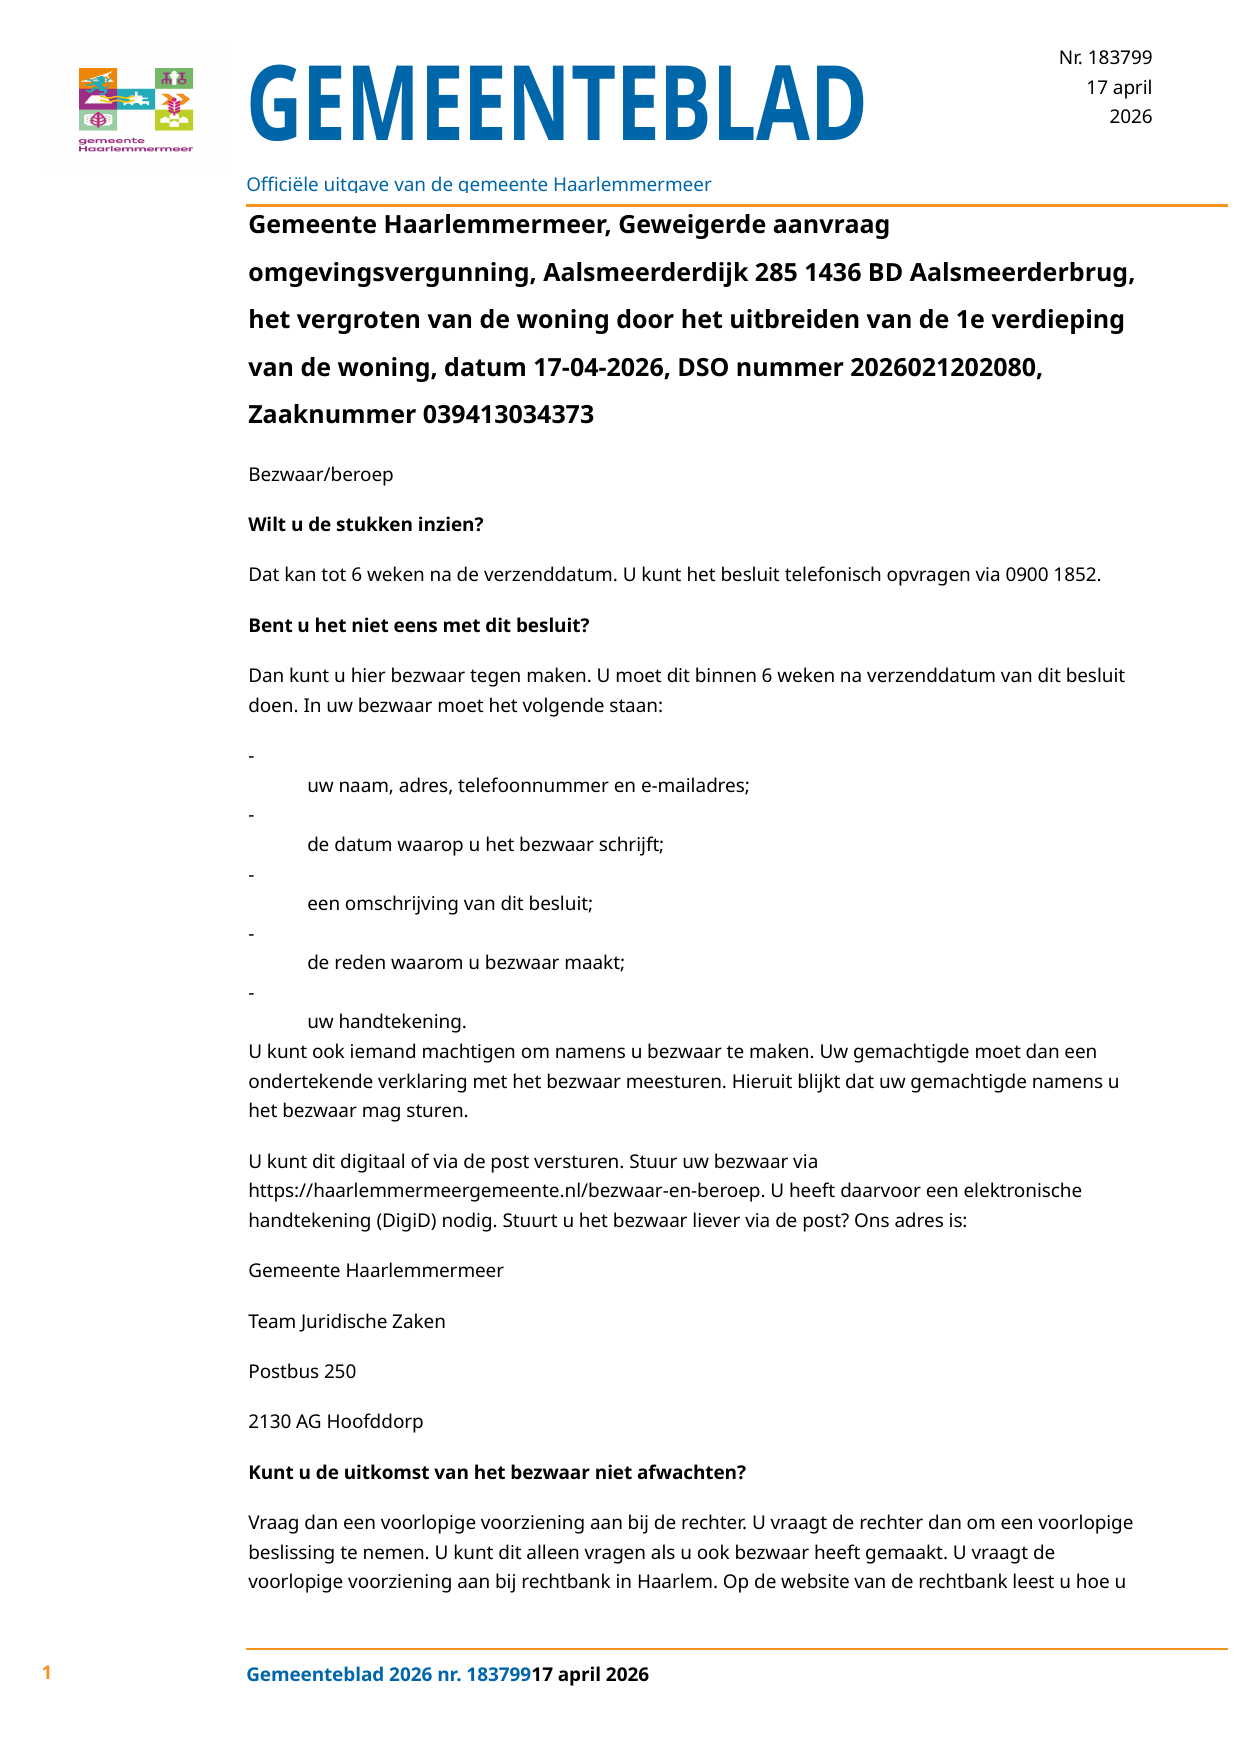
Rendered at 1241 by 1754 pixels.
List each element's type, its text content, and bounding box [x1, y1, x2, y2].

text U kunt dit digitaal of via de post versturen. Stuur uw bezwaar via https://haarlemmermeergemeente.nl/bezwaar-en-beroep. U heeft daarvoor een elektronische handtekening (DigiD) nodig. Stuurt u het bezwaar liever via de post? Ons adres is: [248, 1148, 1152, 1233]
text U kunt ook iemand machtigen om namens u bezwaar te maken. Uw gemachtigde moet dan een ondertekende verklaring met het bezwaar meesturen. Hieruit blijkt dat uw gemachtigde namens u het bezwaar mag sturen. [248, 1038, 1152, 1123]
text Team Juridische Zaken [248, 1308, 1152, 1333]
text Kunt u de uitkomst van het bezwaar niet afwachten? [248, 1459, 1152, 1485]
list de datum waarop u het bezwaar schrijft; [248, 831, 1152, 857]
picture [41, 47, 231, 172]
text Gemeente Haarlemmermeer, Geweigerde aanvraag omgevingsvergunning, Aalsmeerderdijk 285 1436 BD Aalsmeerderbrug, het vergroten van de woning door het uitbreiden van de 1e verdieping van de woning, datum 17-04-2026, DSO nummer 2026021202080, Zaaknummer 039413034373 [248, 207, 1152, 431]
list een omschrijving van dit besluit; [248, 890, 1152, 916]
text Wilt u de stukken inzien? [248, 511, 1152, 537]
list de reden waarom u bezwaar maakt; [248, 949, 1152, 975]
text Vraag dan een voorlopige voorziening aan bij de rechter. U vraagt de rechter dan om een voorlopige beslissing te nemen. U kunt dit alleen vragen als u ook bezwaar heeft gemaakt. U vraagt de voorlopige voorziening aan bij rechtbank in Haarlem. Op de website van de rechtbank leest u hoe u [248, 1509, 1152, 1594]
text 2130 AG Hoofddorp [248, 1409, 1152, 1434]
list uw handtekening. [248, 1009, 1152, 1034]
text Gemeente Haarlemmermeer [248, 1257, 1152, 1283]
list uw naam, adres, telefoonnummer en e-mailadres; [248, 772, 1152, 798]
text Dat kan tot 6 weken na de verzenddatum. U kunt het besluit telefonisch opvragen via 0900 1852. [248, 562, 1152, 587]
text Postbus 250 [248, 1358, 1152, 1384]
text Bezwaar/beroep [248, 461, 1152, 486]
text Dan kunt u hier bezwaar tegen maken. U moet dit binnen 6 weken na verzenddatum van dit besluit doen. In uw bezwaar moet het volgende staan: [248, 662, 1152, 718]
text Bent u het niet eens met dit besluit? [248, 612, 1152, 638]
